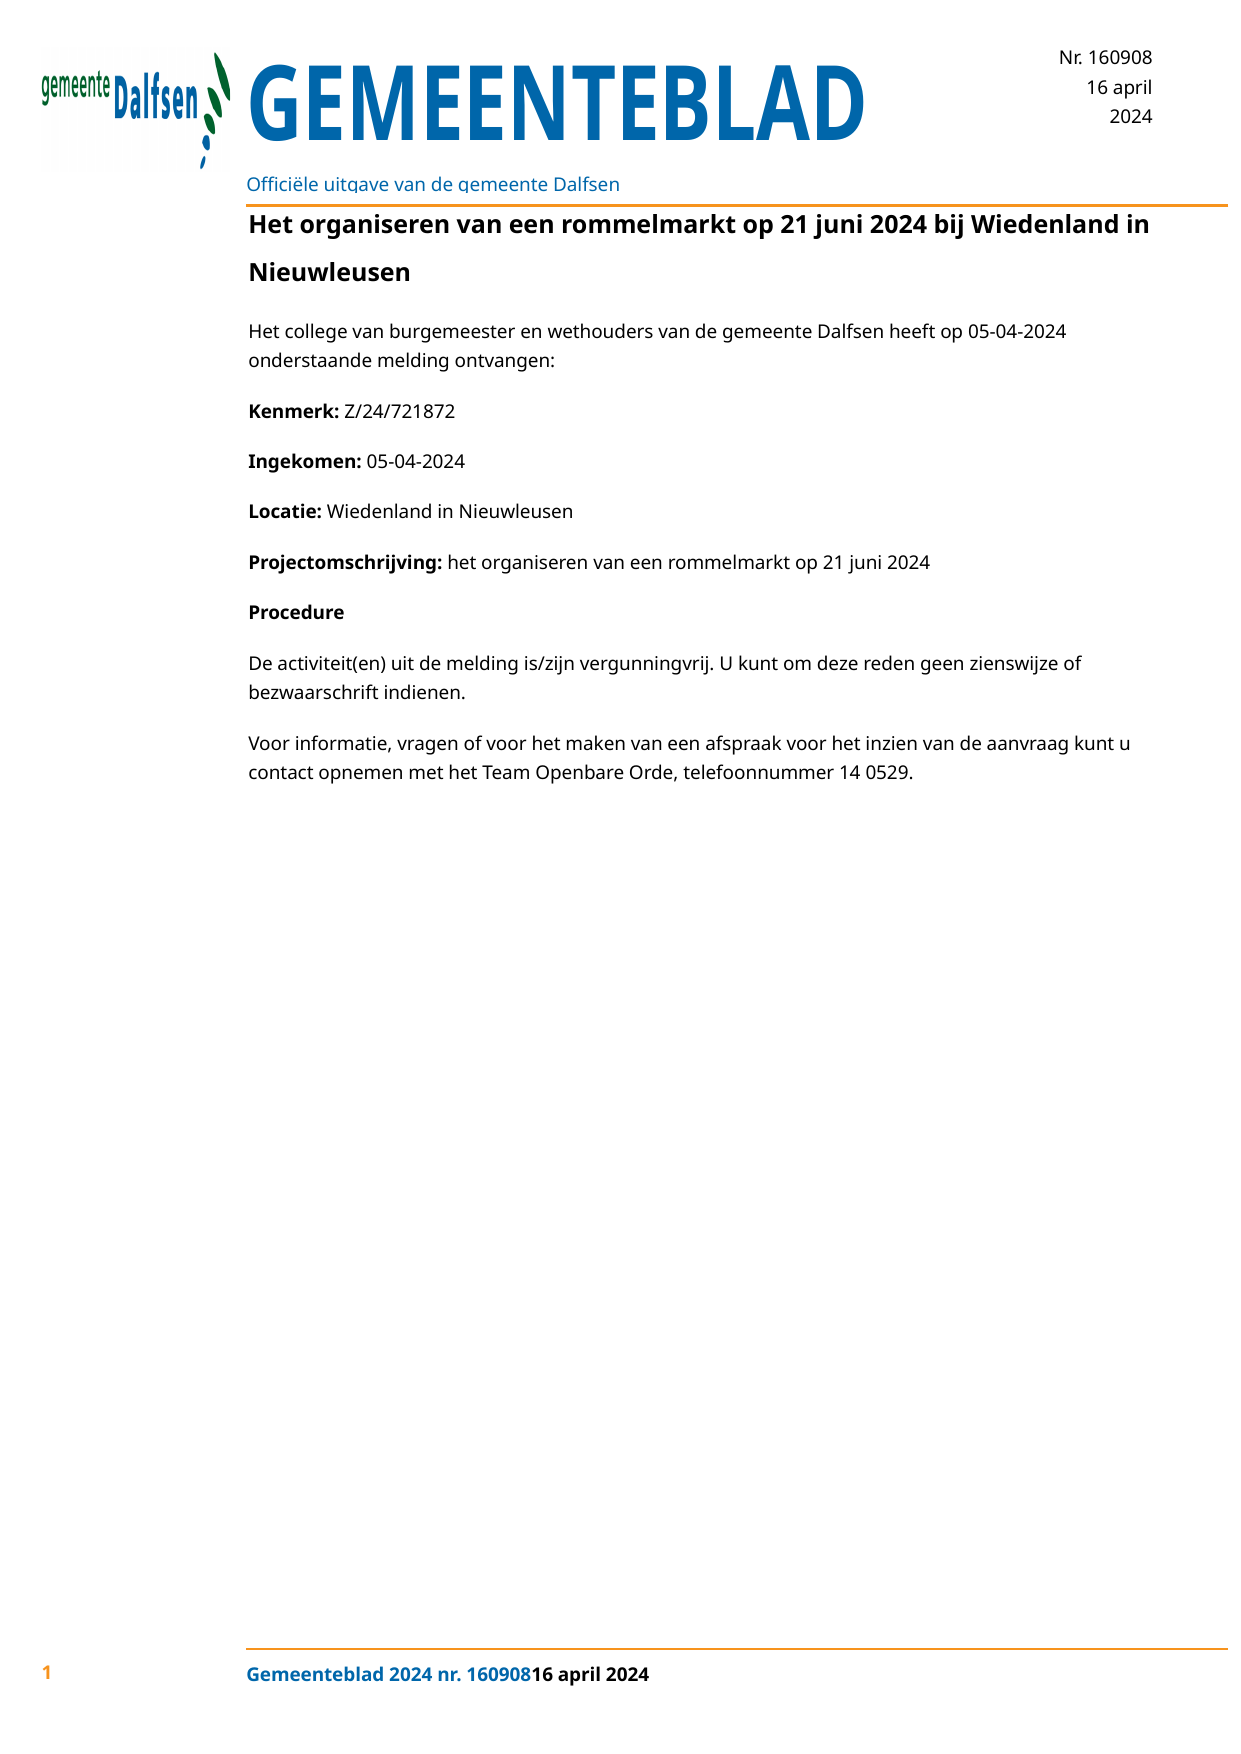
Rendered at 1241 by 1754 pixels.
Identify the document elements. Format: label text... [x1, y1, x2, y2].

text Ingekomen: 05-04-2024 [248, 448, 1152, 474]
text Kenmerk: Z/24/721872 [248, 398, 1152, 424]
text Locatie: Wiedenland in Nieuwleusen [248, 499, 1152, 524]
text Het organiseren van een rommelmarkt op 21 juni 2024 bij Wiedenland in Nieuwleusen [248, 207, 1152, 288]
text De activiteit(en) uit de melding is/zijn vergunningvrij. U kunt om deze reden geen zienswijze of bezwaarschrift indienen. [248, 650, 1152, 705]
text Voor informatie, vragen of voor het maken van een afspraak voor het inzien van de aanvraag kunt u contact opnemen met het Team Openbare Orde, telefoonnummer 14 0529. [248, 730, 1152, 785]
text Projectomschrijving: het organiseren van een rommelmarkt op 21 juni 2024 [248, 549, 1152, 575]
picture [41, 47, 231, 172]
text Procedure [248, 599, 1152, 625]
text Het college van burgemeester en wethouders van de gemeente Dalfsen heeft op 05-04-2024 onderstaande melding ontvangen: [248, 318, 1152, 373]
